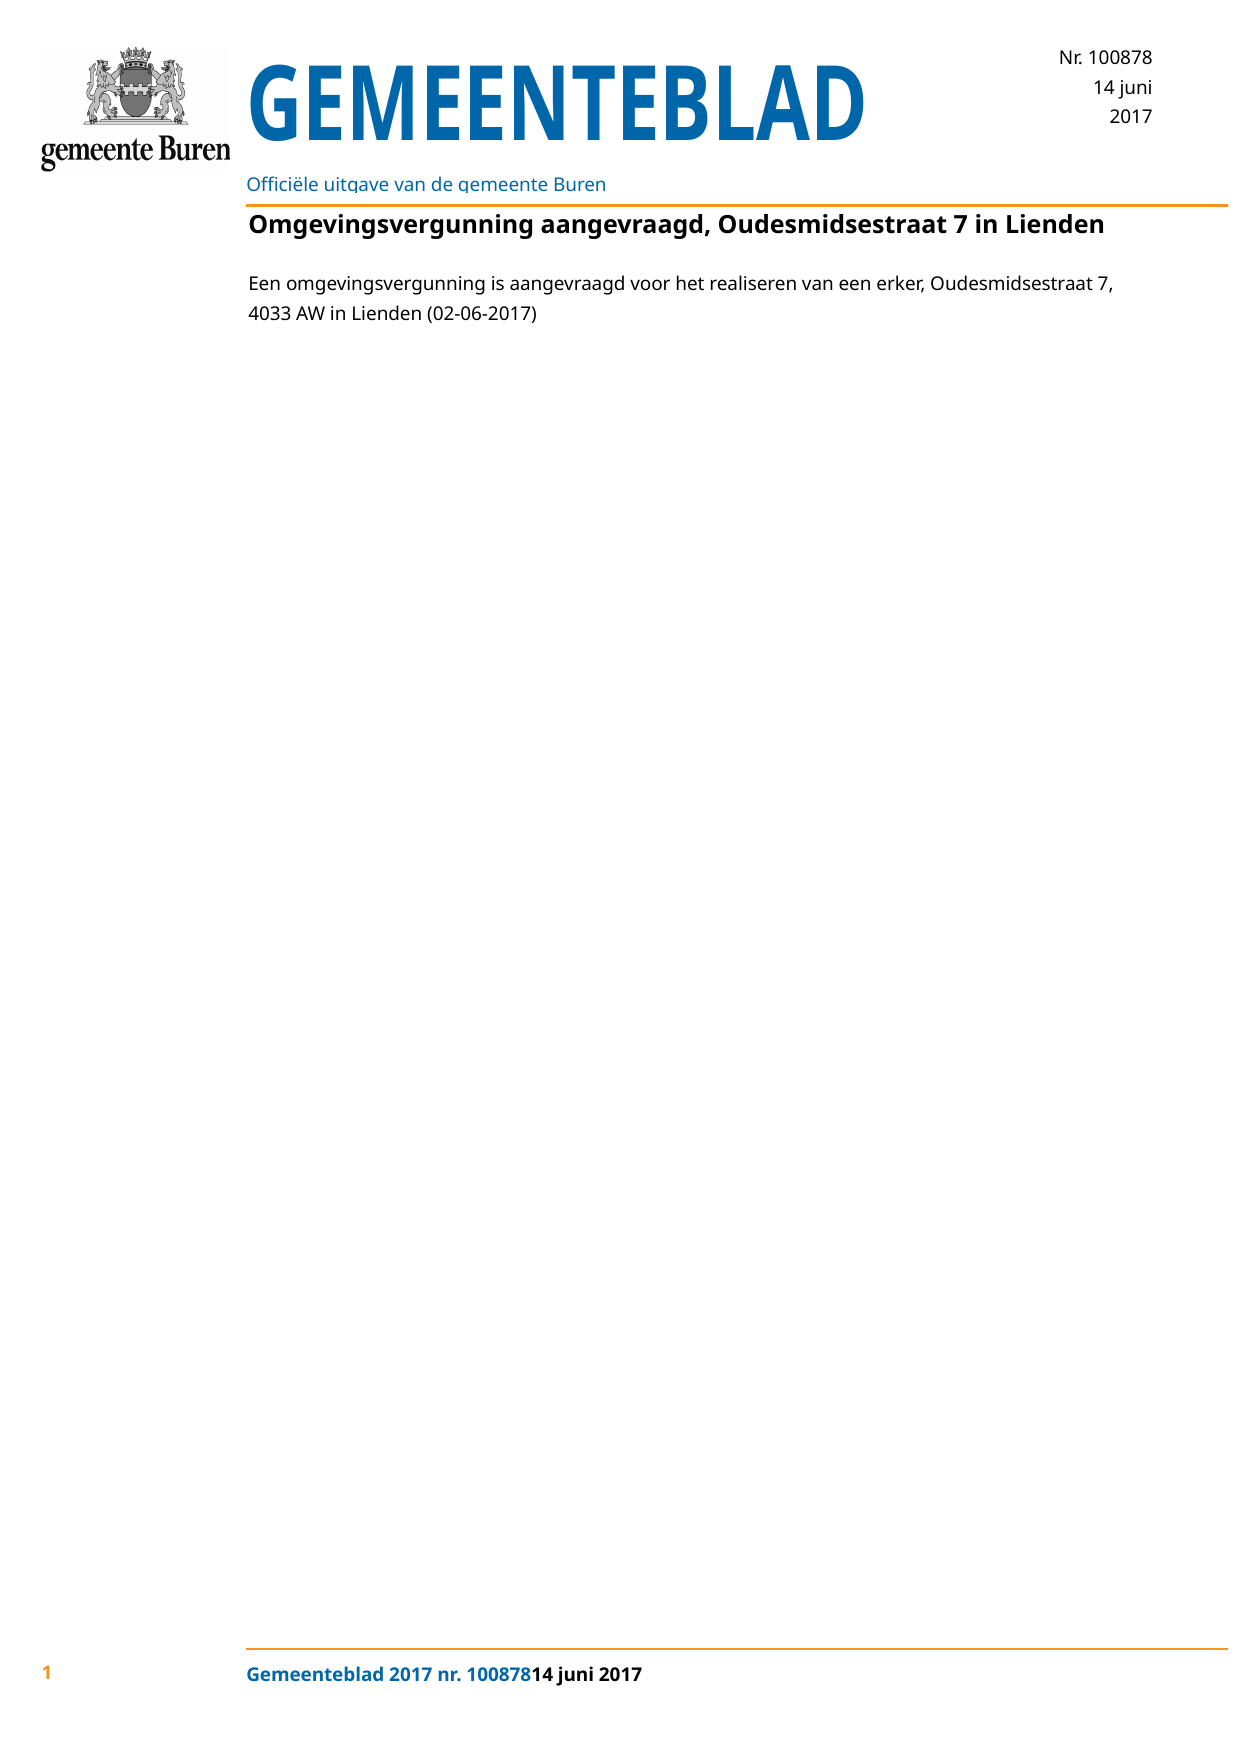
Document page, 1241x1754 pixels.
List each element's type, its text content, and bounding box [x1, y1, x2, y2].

picture [41, 47, 231, 172]
text Omgevingsvergunning aangevraagd, Oudesmidsestraat 7 in Lienden [248, 207, 1152, 241]
text Een omgevingsvergunning is aangevraagd voor het realiseren van een erker, Oudesmidsestraat 7, 4033 AW in Lienden (02-06-2017) [248, 270, 1152, 326]
